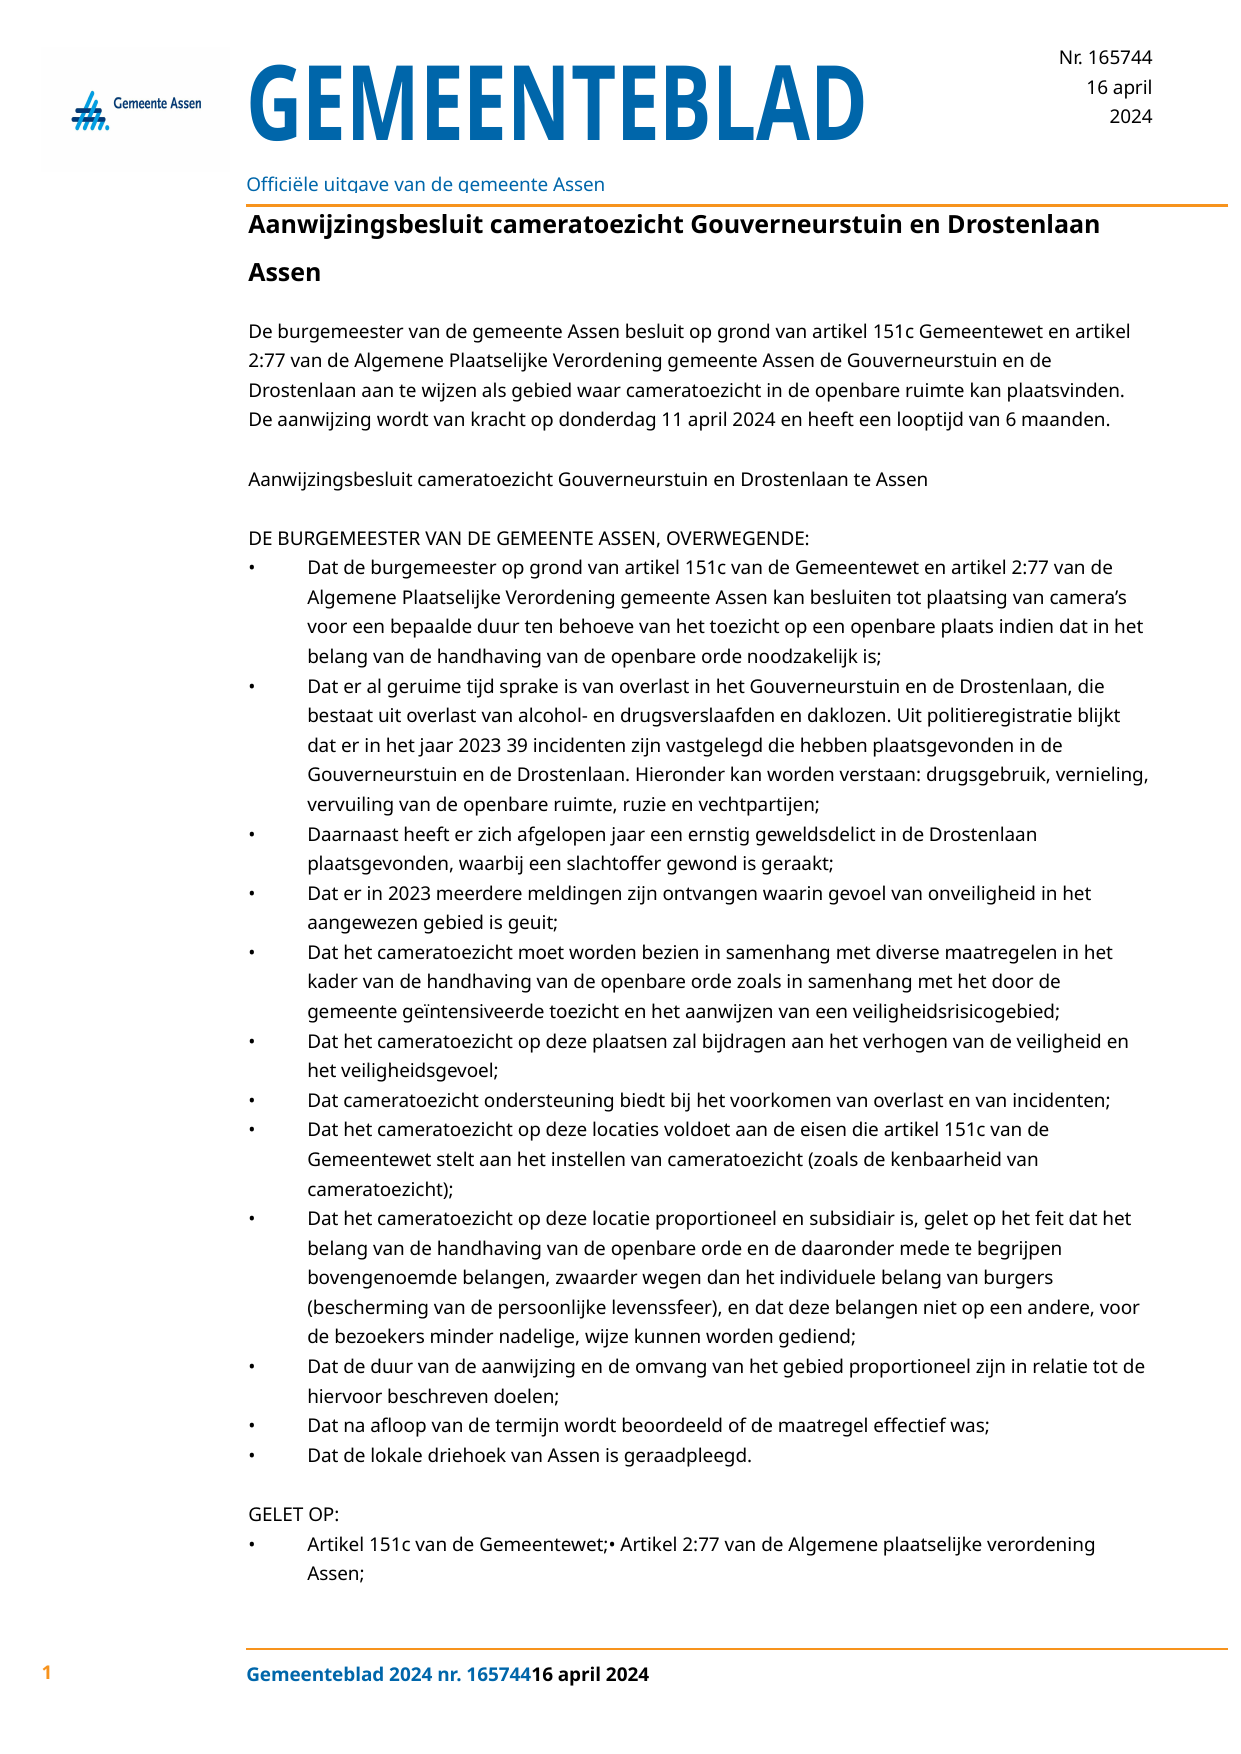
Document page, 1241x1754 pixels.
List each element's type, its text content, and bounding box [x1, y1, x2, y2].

list Dat de burgemeester op grond van artikel 151c van de Gemeentewet en artikel 2:77 van de Algemene Plaatselijke Verordening gemeente Assen kan besluiten tot plaatsing van camera’s voor een bepaalde duur ten behoeve van het toezicht op een openbare plaats indien dat in het belang van de handhaving van de openbare orde noodzakelijk is; [248, 554, 1152, 669]
list Daarnaast heeft er zich afgelopen jaar een ernstig geweldsdelict in de Drostenlaan plaatsgevonden, waarbij een slachtoffer gewond is geraakt; [248, 821, 1152, 876]
list Dat er in 2023 meerdere meldingen zijn ontvangen waarin gevoel van onveiligheid in het aangewezen gebied is geuit; [248, 880, 1152, 935]
list Dat het cameratoezicht op deze locatie proportioneel en subsidiair is, gelet op het feit dat het belang van de handhaving van de openbare orde en de daaronder mede te begrijpen bovengenoemde belangen, zwaarder wegen dan het individuele belang van burgers (bescherming van de persoonlijke levenssfeer), en dat deze belangen niet op een andere, voor de bezoekers minder nadelige, wijze kunnen worden gediend; [248, 1205, 1152, 1349]
text Aanwijzingsbesluit cameratoezicht Gouverneurstuin en Drostenlaan te Assen [248, 466, 1152, 492]
list Artikel 151c van de Gemeentewet;• Artikel 2:77 van de Algemene plaatselijke verordening Assen; [248, 1531, 1152, 1586]
text Aanwijzingsbesluit cameratoezicht Gouverneurstuin en Drostenlaan Assen [248, 207, 1152, 288]
list Dat de lokale driehoek van Assen is geraadpleegd. [248, 1442, 1152, 1468]
picture [41, 47, 231, 172]
text GELET OP: [248, 1501, 1152, 1527]
list Dat het cameratoezicht op deze locaties voldoet aan de eisen die artikel 151c van de Gemeentewet stelt aan het instellen van cameratoezicht (zoals de kenbaarheid van cameratoezicht); [248, 1117, 1152, 1202]
list Dat het cameratoezicht moet worden bezien in samenhang met diverse maatregelen in het kader van de handhaving van de openbare orde zoals in samenhang met het door de gemeente geïntensiveerde toezicht en het aanwijzen van een veiligheidsrisicogebied; [248, 939, 1152, 1024]
list Dat na afloop van de termijn wordt beoordeeld of de maatregel effectief was; [248, 1412, 1152, 1438]
list Dat er al geruime tijd sprake is van overlast in het Gouverneurstuin en de Drostenlaan, die bestaat uit overlast van alcohol- en drugsverslaafden en daklozen. Uit politieregistratie blijkt dat er in het jaar 2023 39 incidenten zijn vastgelegd die hebben plaatsgevonden in de Gouverneurstuin en de Drostenlaan. Hieronder kan worden verstaan: drugsgebruik, vernieling, vervuiling van de openbare ruimte, ruzie en vechtpartijen; [248, 673, 1152, 817]
text De burgemeester van de gemeente Assen besluit op grond van artikel 151c Gemeentewet en artikel 2:77 van de Algemene Plaatselijke Verordening gemeente Assen de Gouverneurstuin en de Drostenlaan aan te wijzen als gebied waar cameratoezicht in de openbare ruimte kan plaatsvinden. De aanwijzing wordt van kracht op donderdag 11 april 2024 en heeft een looptijd van 6 maanden. [248, 318, 1152, 432]
list Dat de duur van de aanwijzing en de omvang van het gebied proportioneel zijn in relatie tot de hiervoor beschreven doelen; [248, 1353, 1152, 1409]
list Dat cameratoezicht ondersteuning biedt bij het voorkomen van overlast en van incidenten; [248, 1087, 1152, 1113]
text DE BURGEMEESTER VAN DE GEMEENTE ASSEN, OVERWEGENDE: [248, 525, 1152, 551]
list Dat het cameratoezicht op deze plaatsen zal bijdragen aan het verhogen van de veiligheid en het veiligheidsgevoel; [248, 1028, 1152, 1083]
